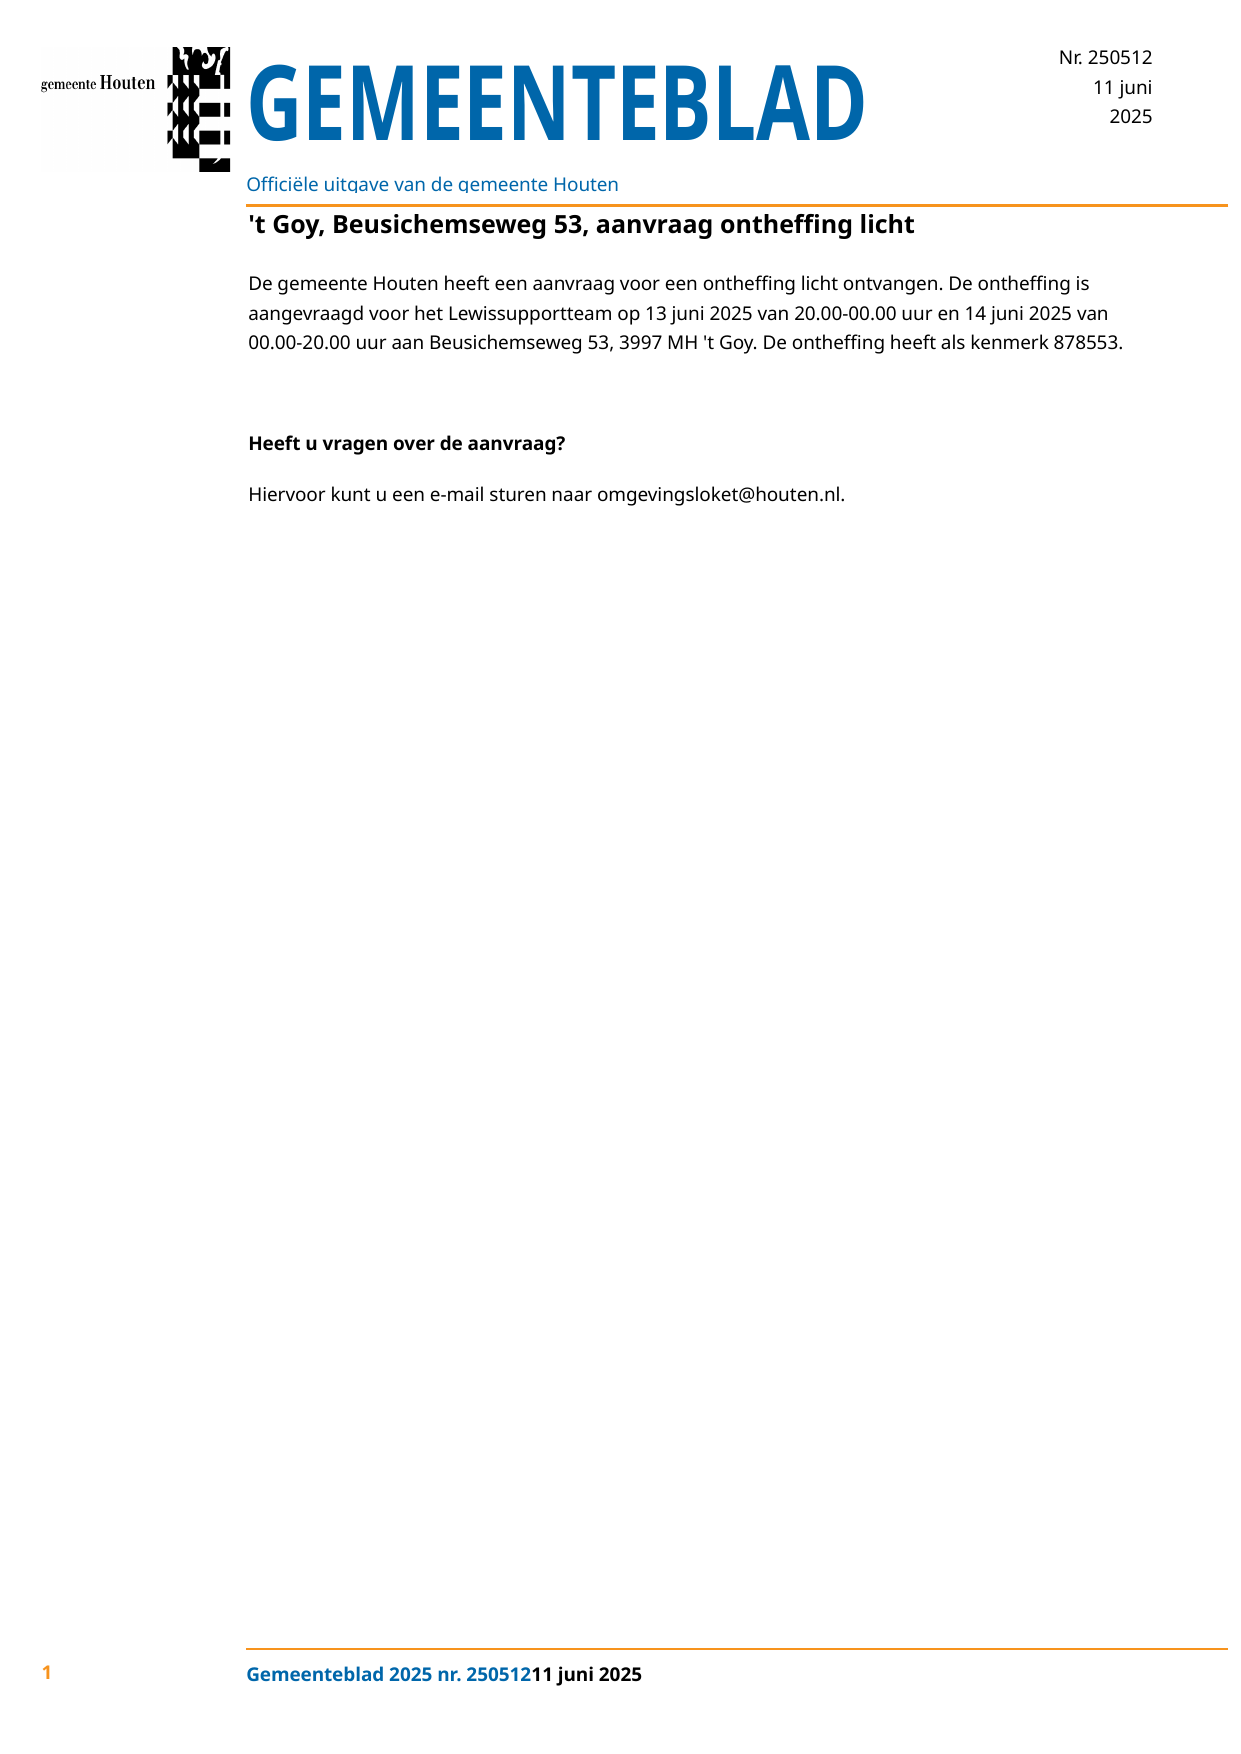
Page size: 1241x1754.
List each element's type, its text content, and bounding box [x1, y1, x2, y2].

picture [41, 47, 231, 172]
text Heeft u vragen over de aanvraag? [248, 430, 1152, 456]
text 't Goy, Beusichemseweg 53, aanvraag ontheffing licht [248, 207, 1152, 241]
text Hiervoor kunt u een e-mail sturen naar omgevingsloket@houten.nl. [248, 481, 1152, 506]
text De gemeente Houten heeft een aanvraag voor een ontheffing licht ontvangen. De ontheffing is aangevraagd voor het Lewissupportteam op 13 juni 2025 van 20.00-00.00 uur en 14 juni 2025 van 00.00-20.00 uur aan Beusichemseweg 53, 3997 MH 't Goy. De ontheffing heeft als kenmerk 878553. [248, 270, 1152, 355]
